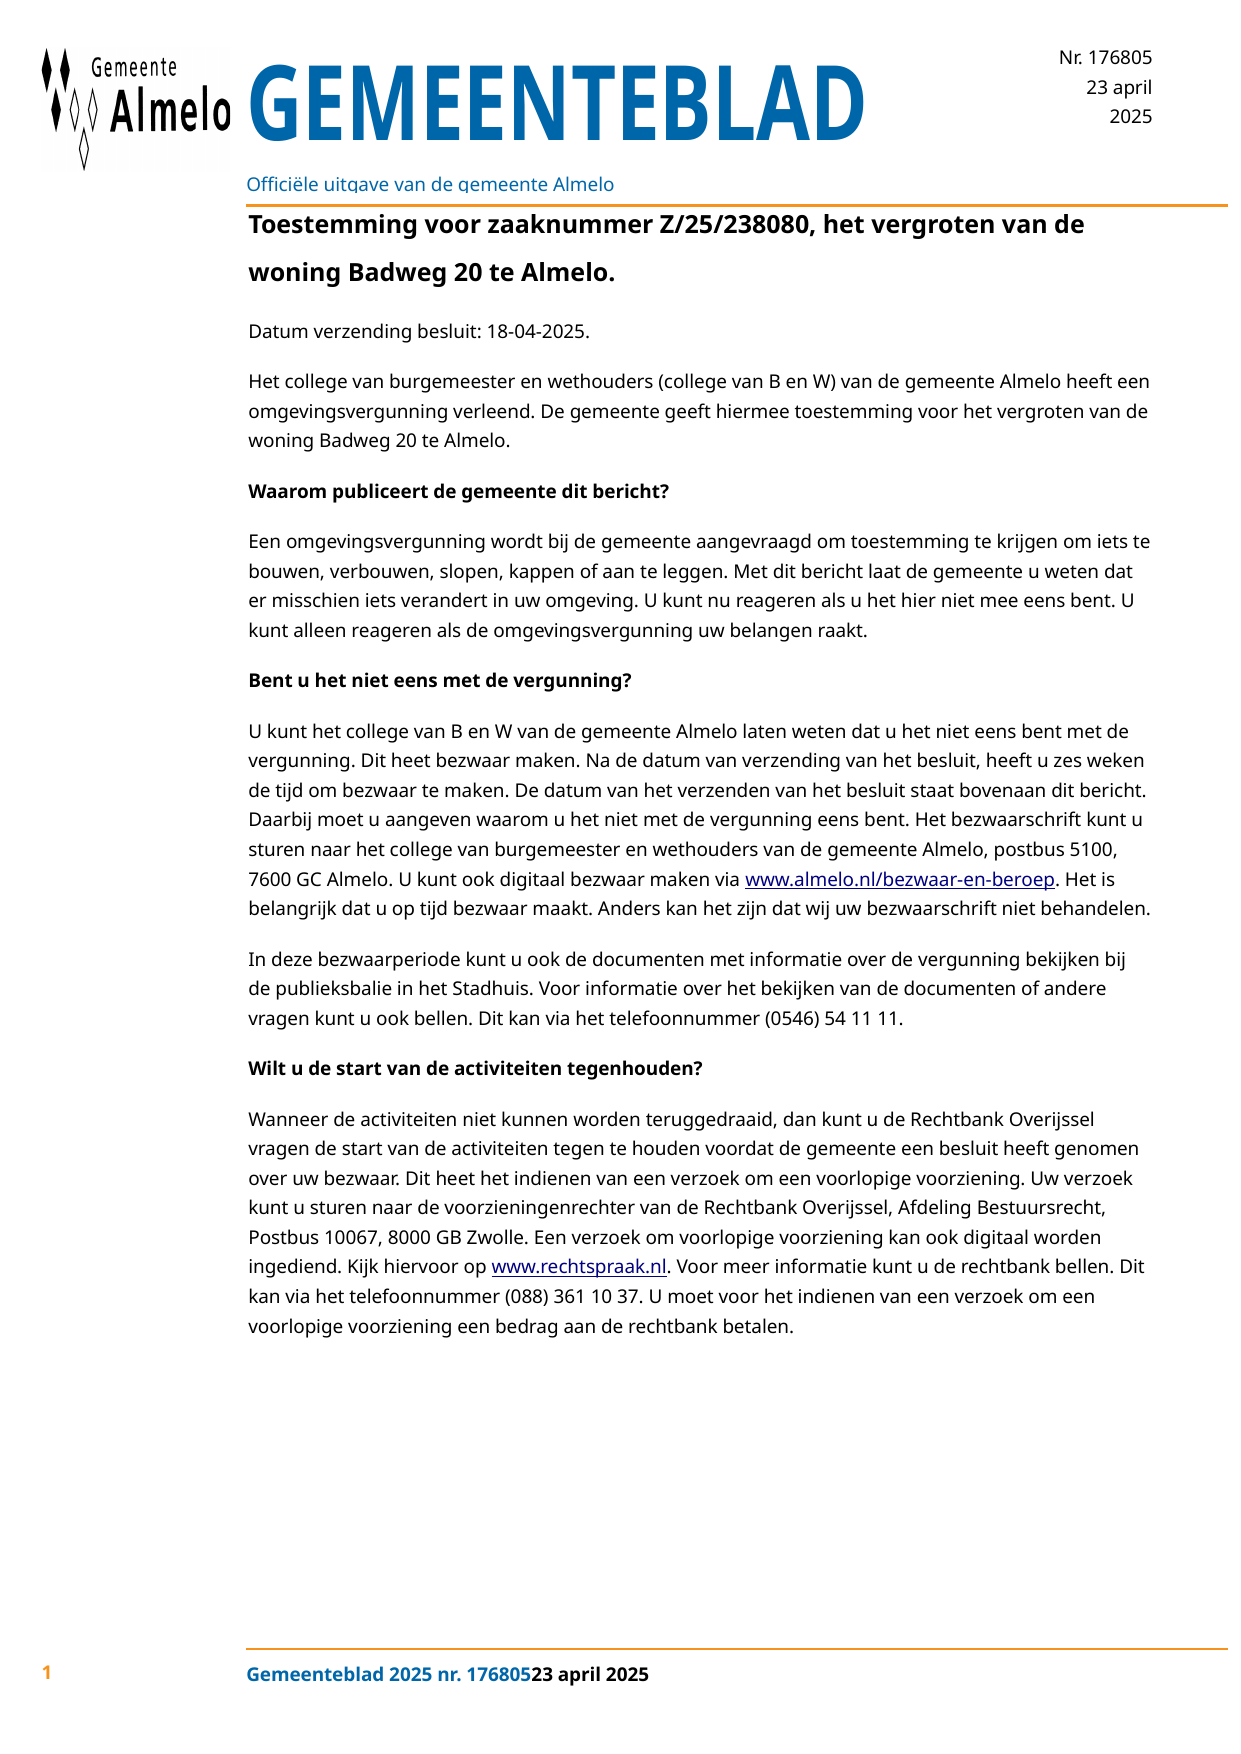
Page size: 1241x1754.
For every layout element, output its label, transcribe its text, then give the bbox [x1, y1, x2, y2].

text Wanneer de activiteiten niet kunnen worden teruggedraaid, dan kunt u de Rechtbank Overijssel vragen de start van de activiteiten tegen te houden voordat de gemeente een besluit heeft genomen over uw bezwaar. Dit heet het indienen van een verzoek om een voorlopige voorziening. Uw verzoek kunt u sturen naar de voorzieningenrechter van de Rechtbank Overijssel, Afdeling Bestuursrecht, Postbus 10067, 8000 GB Zwolle. Een verzoek om voorlopige voorziening kan ook digitaal worden ingediend. Kijk hiervoor op www.rechtspraak.nl. Voor meer informatie kunt u de rechtbank bellen. Dit kan via het telefoonnummer (088) 361 10 37. U moet voor het indienen van een verzoek om een voorlopige voorziening een bedrag aan de rechtbank betalen. [248, 1106, 1152, 1339]
text Wilt u de start van de activiteiten tegenhouden? [248, 1055, 1152, 1081]
text U kunt het college van B en W van de gemeente Almelo laten weten dat u het niet eens bent met de vergunning. Dit heet bezwaar maken. Na de datum van verzending van het besluit, heeft u zes weken de tijd om bezwaar te maken. De datum van het verzenden van het besluit staat bovenaan dit bericht. Daarbij moet u aangeven waarom u het niet met de vergunning eens bent. Het bezwaarschrift kunt u sturen naar het college van burgemeester en wethouders van de gemeente Almelo, postbus 5100, 7600 GC Almelo. U kunt ook digitaal bezwaar maken via www.almelo.nl/bezwaar-en-beroep. Het is belangrijk dat u op tijd bezwaar maakt. Anders kan het zijn dat wij uw bezwaarschrift niet behandelen. [248, 718, 1152, 921]
text In deze bezwaarperiode kunt u ook de documenten met informatie over de vergunning bekijken bij de publieksbalie in het Stadhuis. Voor informatie over het bekijken van de documenten of andere vragen kunt u ook bellen. Dit kan via het telefoonnummer (0546) 54 11 11. [248, 946, 1152, 1031]
text Het college van burgemeester en wethouders (college van B en W) van de gemeente Almelo heeft een omgevingsvergunning verleend. De gemeente geeft hiermee toestemming voor het vergroten van de woning Badweg 20 te Almelo. [248, 368, 1152, 453]
text Bent u het niet eens met de vergunning? [248, 667, 1152, 693]
text Datum verzending besluit: 18-04-2025. [248, 318, 1152, 344]
picture [41, 47, 231, 172]
text Waarom publiceert de gemeente dit bericht? [248, 478, 1152, 504]
text Toestemming voor zaaknummer Z/25/238080, het vergroten van de woning Badweg 20 te Almelo. [248, 207, 1152, 288]
text Een omgevingsvergunning wordt bij de gemeente aangevraagd om toestemming te krijgen om iets te bouwen, verbouwen, slopen, kappen of aan te leggen. Met dit bericht laat de gemeente u weten dat er misschien iets verandert in uw omgeving. U kunt nu reageren als u het hier niet mee eens bent. U kunt alleen reageren als de omgevingsvergunning uw belangen raakt. [248, 528, 1152, 643]
